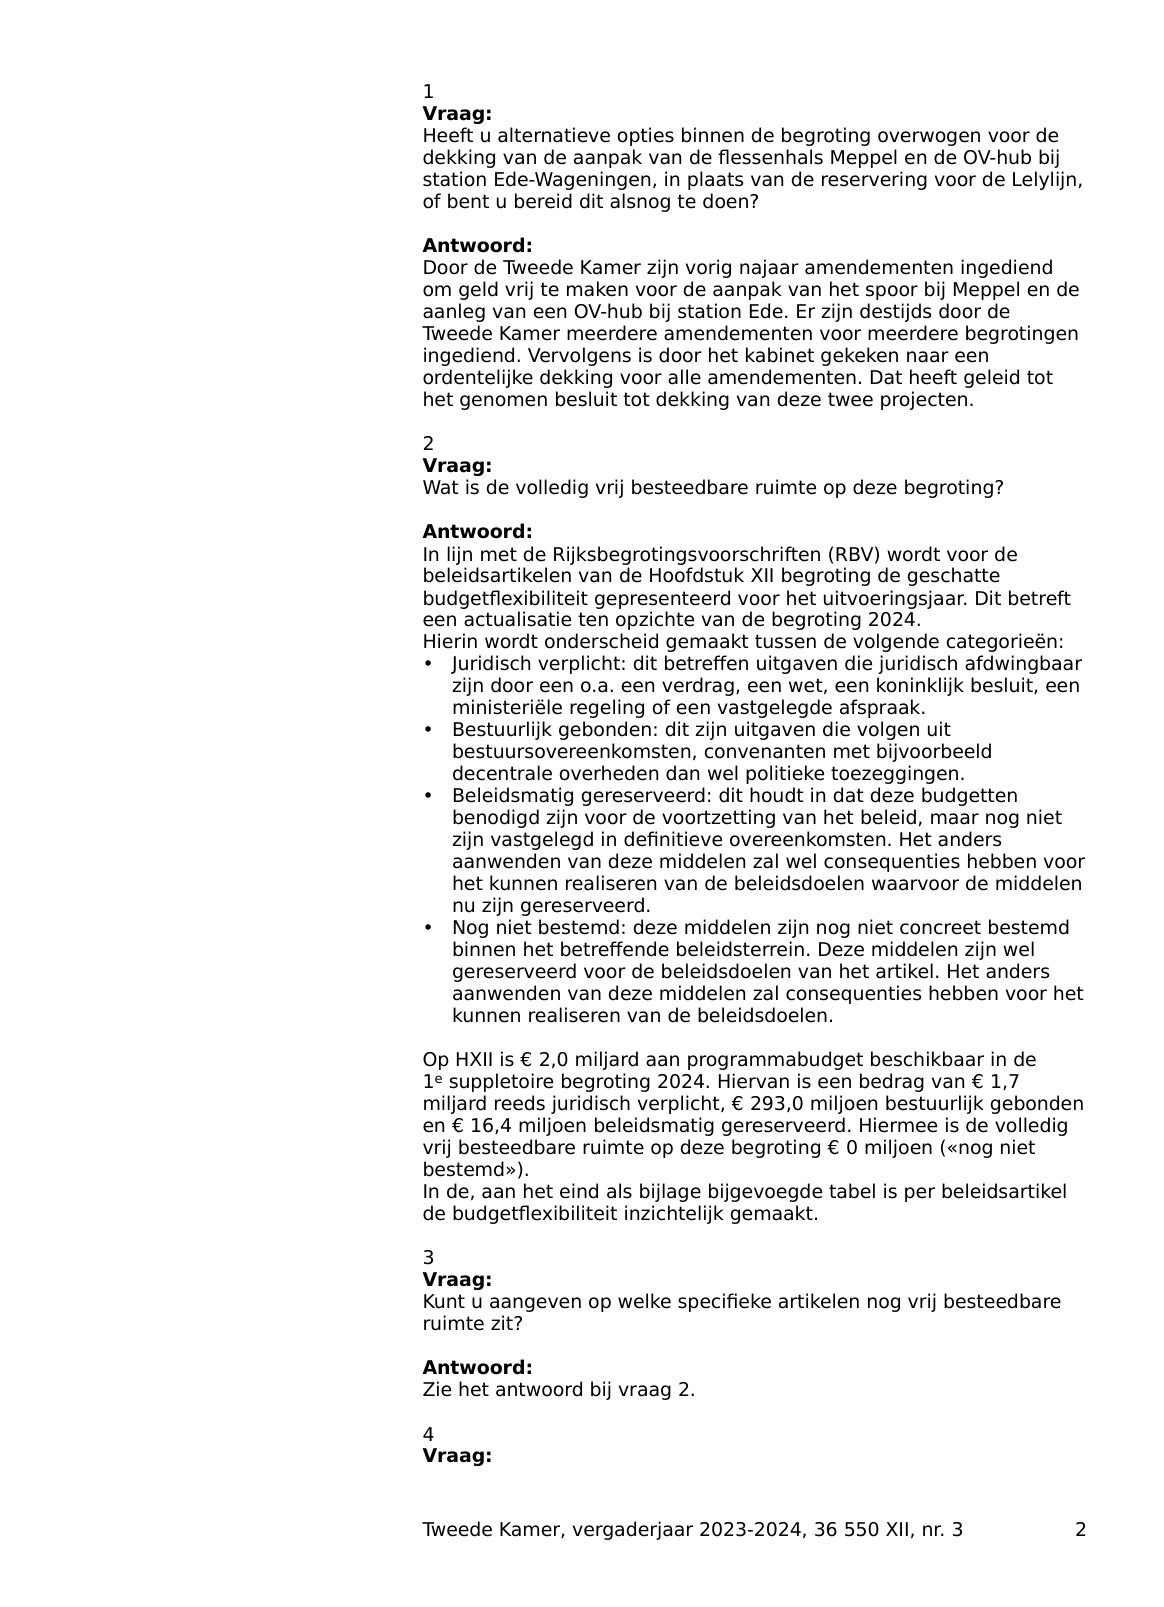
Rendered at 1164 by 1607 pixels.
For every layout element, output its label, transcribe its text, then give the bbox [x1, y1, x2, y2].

text 1 [422, 81, 1087, 103]
text Vraag: [422, 1445, 1087, 1467]
text Wat is de volledig vrij besteedbare ruimte op deze begroting? [422, 477, 1087, 499]
text 2 [422, 433, 1087, 455]
text Antwoord: [422, 1357, 1087, 1379]
text Vraag: [422, 1269, 1087, 1291]
text 3 [422, 1247, 1087, 1269]
text Kunt u aangeven op welke specifieke artikelen nog vrij besteedbare ruimte zit? [422, 1291, 1087, 1335]
text Door de Tweede Kamer zijn vorig najaar amendementen ingediend om geld vrij te maken voor de aanpak van het spoor bij Meppel en de aanleg van een OV-hub bij station Ede. Er zijn destijds door de Tweede Kamer meerdere amendementen voor meerdere begrotingen ingediend. Vervolgens is door het kabinet gekeken naar een ordentelijke dekking voor alle amendementen. Dat heeft geleid tot het genomen besluit tot dekking van deze twee projecten. [422, 257, 1087, 411]
text • Beleidsmatig gereserveerd: dit houdt in dat deze budgetten benodigd zijn voor de voortzetting van het beleid, maar nog niet zijn vastgelegd in definitieve overeenkomsten. Het anders aanwenden van deze middelen zal wel consequenties hebben voor het kunnen realiseren van de beleidsdoelen waarvoor de middelen nu zijn gereserveerd. [422, 785, 1087, 917]
text Heeft u alternatieve opties binnen de begroting overwogen voor de dekking van de aanpak van de flessenhals Meppel en de OV-hub bij station Ede-Wageningen, in plaats van de reservering voor de Lelylijn, of bent u bereid dit alsnog te doen? [422, 125, 1087, 213]
text 4 [422, 1423, 1087, 1445]
text • Juridisch verplicht: dit betreffen uitgaven die juridisch afdwingbaar zijn door een o.a. een verdrag, een wet, een koninklijk besluit, een ministeriële regeling of een vastgelegde afspraak. [422, 653, 1087, 719]
text Hierin wordt onderscheid gemaakt tussen de volgende categorieën: [422, 631, 1087, 653]
text • Bestuurlijk gebonden: dit zijn uitgaven die volgen uit bestuursovereenkomsten, convenanten met bijvoorbeeld decentrale overheden dan wel politieke toezeggingen. [422, 719, 1087, 785]
text Vraag: [422, 103, 1087, 125]
text Antwoord: [422, 235, 1087, 257]
text Antwoord: [422, 521, 1087, 543]
text Op HXII is € 2,0 miljard aan programmabudget beschikbaar in de 1e suppletoire begroting 2024. Hiervan is een bedrag van € 1,7 miljard reeds juridisch verplicht, € 293,0 miljoen bestuurlijk gebonden en € 16,4 miljoen beleidsmatig gereserveerd. Hiermee is de volledig vrij besteedbare ruimte op deze begroting € 0 miljoen («nog niet bestemd»). [422, 1049, 1087, 1181]
text In lijn met de Rijksbegrotingsvoorschriften (RBV) wordt voor de beleidsartikelen van de Hoofdstuk XII begroting de geschatte budgetflexibiliteit gepresenteerd voor het uitvoeringsjaar. Dit betreft een actualisatie ten opzichte van de begroting 2024. [422, 543, 1087, 631]
text In de, aan het eind als bijlage bijgevoegde tabel is per beleidsartikel de budgetflexibiliteit inzichtelijk gemaakt. [422, 1181, 1087, 1225]
text • Nog niet bestemd: deze middelen zijn nog niet concreet bestemd binnen het betreffende beleidsterrein. Deze middelen zijn wel gereserveerd voor de beleidsdoelen van het artikel. Het anders aanwenden van deze middelen zal consequenties hebben voor het kunnen realiseren van de beleidsdoelen. [422, 917, 1087, 1027]
text Zie het antwoord bij vraag 2. [422, 1379, 1087, 1401]
text Vraag: [422, 455, 1087, 477]
